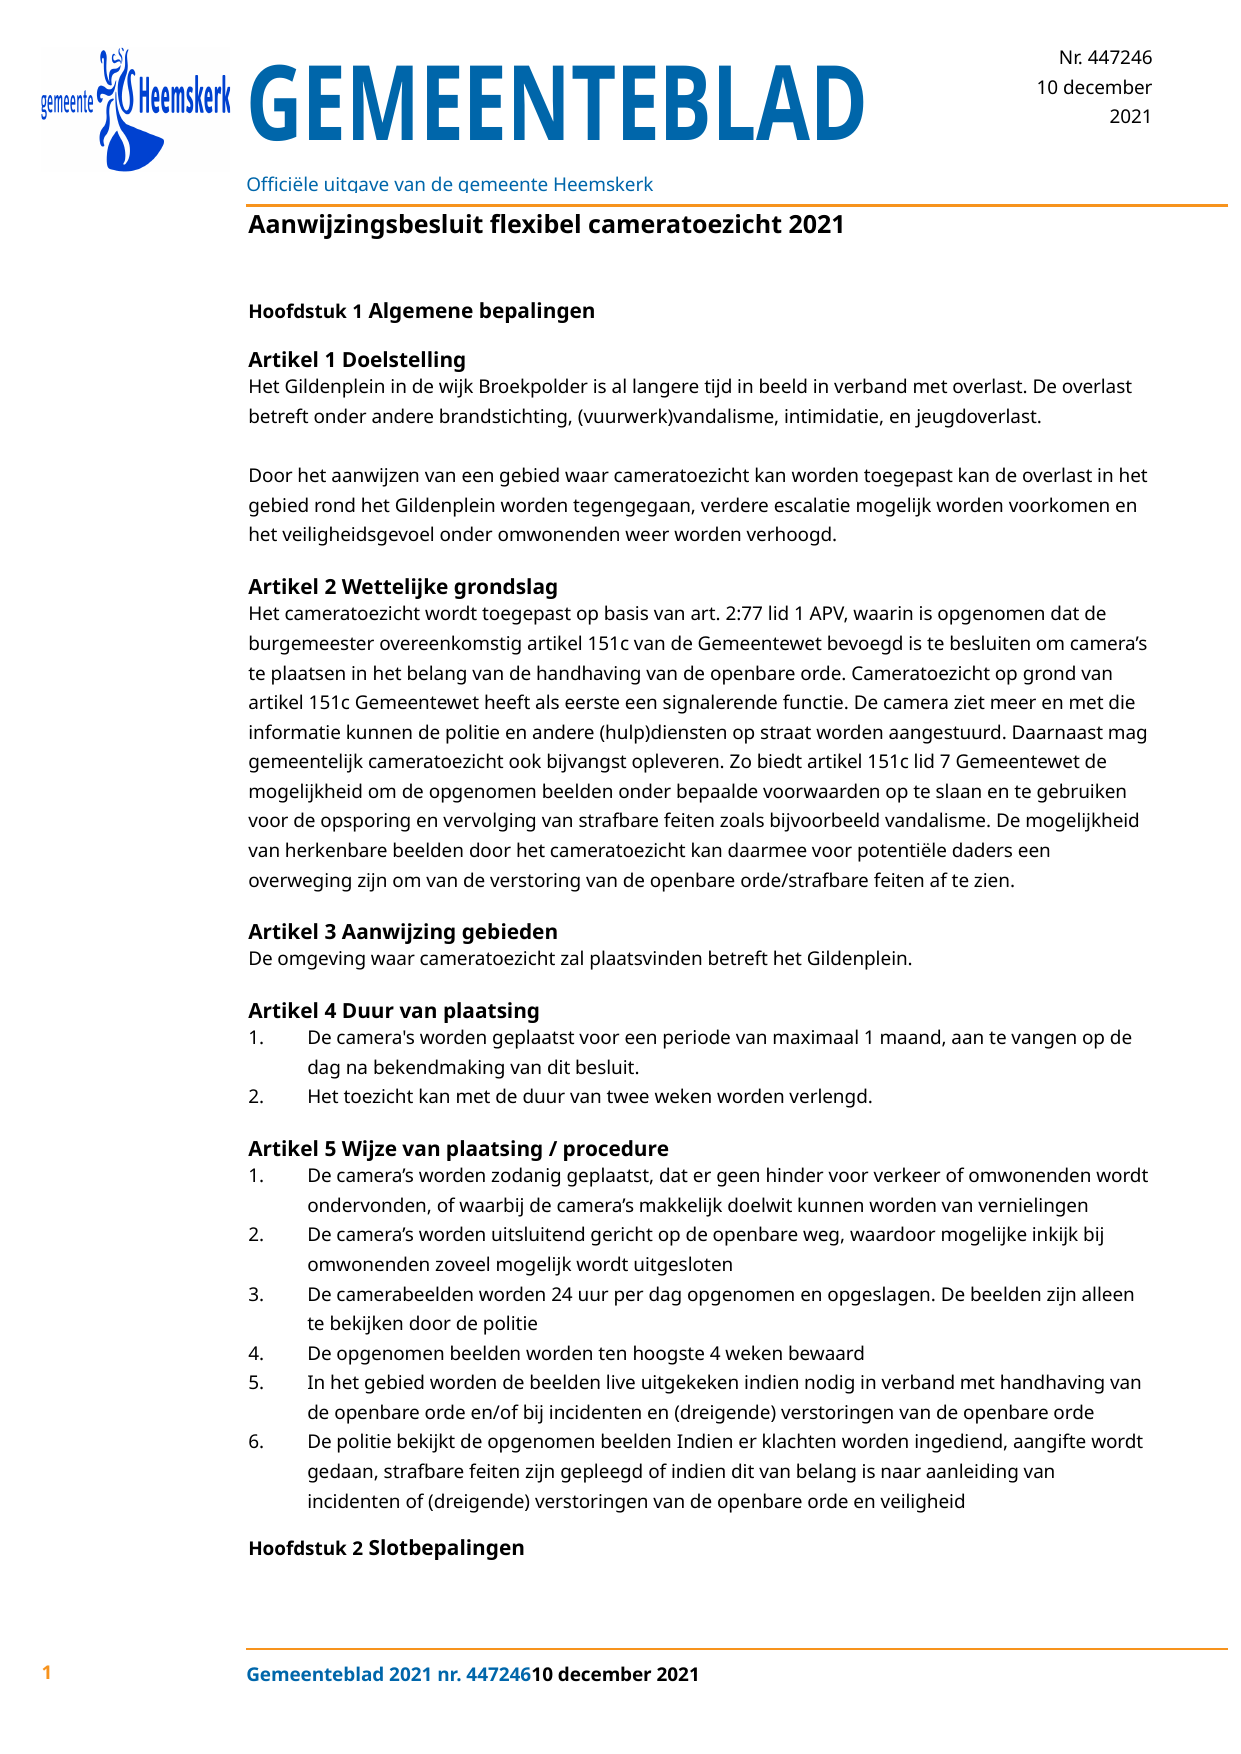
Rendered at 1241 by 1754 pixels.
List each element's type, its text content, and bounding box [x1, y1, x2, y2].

list De opgenomen beelden worden ten hoogste 4 weken bewaard [248, 1340, 1152, 1366]
list In het gebied worden de beelden live uitgekeken indien nodig in verband met handhaving van de openbare orde en/of bij incidenten en (dreigende) verstoringen van de openbare orde [248, 1369, 1152, 1425]
text Aanwijzingsbesluit flexibel cameratoezicht 2021 [248, 207, 1152, 241]
text Hoofdstuk 1 Algemene bepalingen [248, 296, 1152, 324]
picture [41, 47, 231, 172]
list De camerabeelden worden 24 uur per dag opgenomen en opgeslagen. De beelden zijn alleen te bekijken door de politie [248, 1281, 1152, 1336]
text Het Gildenplein in de wijk Broekpolder is al langere tijd in beeld in verband met overlast. De overlast betreft onder andere brandstichting, (vuurwerk)vandalisme, intimidatie, en jeugdoverlast. [248, 374, 1152, 429]
text Artikel 2 Wettelijke grondslag [248, 572, 1152, 601]
text Artikel 4 Duur van plaatsing [248, 996, 1152, 1024]
list De politie bekijkt de opgenomen beelden Indien er klachten worden ingediend, aangifte wordt gedaan, strafbare feiten zijn gepleegd of indien dit van belang is naar aanleiding van incidenten of (dreigende) verstoringen van de openbare orde en veiligheid [248, 1429, 1152, 1514]
text Artikel 5 Wijze van plaatsing / procedure [248, 1134, 1152, 1162]
list De camera's worden geplaatst voor een periode van maximaal 1 maand, aan te vangen op de dag na bekendmaking van dit besluit. [248, 1024, 1152, 1080]
text Artikel 1 Doelstelling [248, 345, 1152, 374]
list Het toezicht kan met de duur van twee weken worden verlengd. [248, 1084, 1152, 1109]
text Het cameratoezicht wordt toegepast op basis van art. 2:77 lid 1 APV, waarin is opgenomen dat de [248, 601, 1152, 626]
text Door het aanwijzen van een gebied waar cameratoezicht kan worden toegepast kan de overlast in het gebied rond het Gildenplein worden tegengegaan, verdere escalatie mogelijk worden voorkomen en het veiligheidsgevoel onder omwonenden weer worden verhoogd. [248, 462, 1152, 547]
text burgemeester overeenkomstig artikel 151c van de Gemeentewet bevoegd is te besluiten om camera’s te plaatsen in het belang van de handhaving van de openbare orde. Cameratoezicht op grond van artikel 151c Gemeentewet heeft als eerste een signalerende functie. De camera ziet meer en met die informatie kunnen de politie en andere (hulp)diensten op straat worden aangestuurd. Daarnaast mag gemeentelijk cameratoezicht ook bijvangst opleveren. Zo biedt artikel 151c lid 7 Gemeentewet de mogelijkheid om de opgenomen beelden onder bepaalde voorwaarden op te slaan en te gebruiken voor de opsporing en vervolging van strafbare feiten zoals bijvoorbeeld vandalisme. De mogelijkheid van herkenbare beelden door het cameratoezicht kan daarmee voor potentiële daders een overweging zijn om van de verstoring van de openbare orde/strafbare feiten af te zien. [248, 630, 1152, 892]
text Hoofdstuk 2 Slotbepalingen [248, 1533, 1152, 1562]
text Artikel 3 Aanwijzing gebieden [248, 917, 1152, 946]
list De camera’s worden zodanig geplaatst, dat er geen hinder voor verkeer of omwonenden wordt ondervonden, of waarbij de camera’s makkelijk doelwit kunnen worden van vernielingen [248, 1162, 1152, 1218]
text De omgeving waar cameratoezicht zal plaatsvinden betreft het Gildenplein. [248, 946, 1152, 971]
list De camera’s worden uitsluitend gericht op de openbare weg, waardoor mogelijke inkijk bij omwonenden zoveel mogelijk wordt uitgesloten [248, 1222, 1152, 1277]
